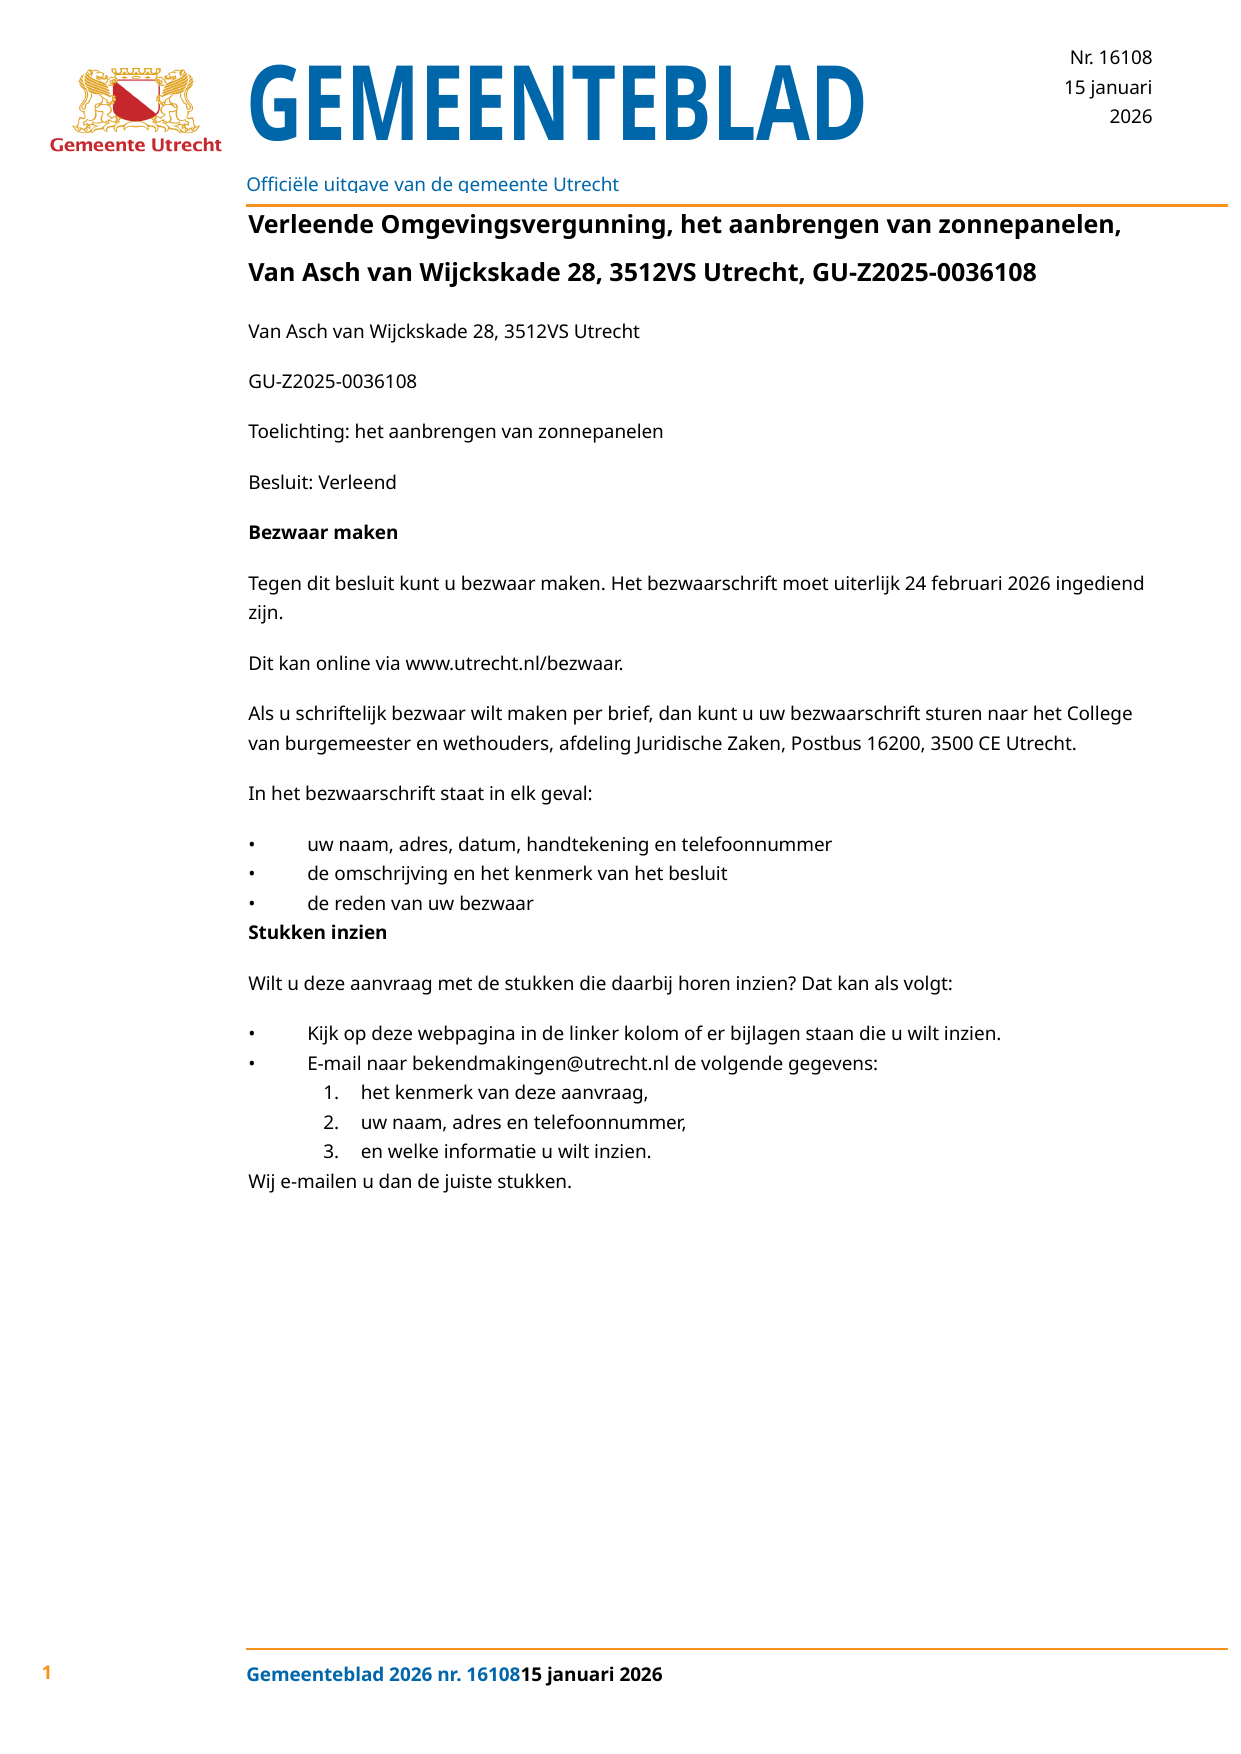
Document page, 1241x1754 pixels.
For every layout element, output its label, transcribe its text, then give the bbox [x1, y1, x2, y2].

list Kijk op deze webpagina in de linker kolom of er bijlagen staan die u wilt inzien. [248, 1020, 1152, 1046]
list de reden van uw bezwaar [248, 890, 1152, 916]
text Van Asch van Wijckskade 28, 3512VS Utrecht [248, 318, 1152, 344]
text GU-Z2025-0036108 [248, 368, 1152, 394]
list en welke informatie u wilt inzien. [323, 1139, 1152, 1164]
list de omschrijving en het kenmerk van het besluit [248, 860, 1152, 886]
list E-mail naar bekendmakingen@utrecht.nl de volgende gegevens: [248, 1050, 1152, 1076]
text Bezwaar maken [248, 519, 1152, 545]
picture [41, 47, 231, 172]
text Dit kan online via www.utrecht.nl/bezwaar. [248, 650, 1152, 676]
list uw naam, adres, datum, handtekening en telefoonnummer [248, 831, 1152, 857]
text Toelichting: het aanbrengen van zonnepanelen [248, 419, 1152, 444]
list het kenmerk van deze aanvraag, [323, 1079, 1152, 1105]
text Tegen dit besluit kunt u bezwaar maken. Het bezwaarschrift moet uiterlijk 24 februari 2026 ingediend zijn. [248, 570, 1152, 625]
text Verleende Omgevingsvergunning, het aanbrengen van zonnepanelen, Van Asch van Wijckskade 28, 3512VS Utrecht, GU-Z2025-0036108 [248, 207, 1152, 288]
text Wilt u deze aanvraag met de stukken die daarbij horen inzien? Dat kan als volgt: [248, 970, 1152, 996]
text Wij e-mailen u dan de juiste stukken. [248, 1168, 1152, 1194]
text Als u schriftelijk bezwaar wilt maken per brief, dan kunt u uw bezwaarschrift sturen naar het College van burgemeester en wethouders, afdeling Juridische Zaken, Postbus 16200, 3500 CE Utrecht. [248, 700, 1152, 756]
text In het bezwaarschrift staat in elk geval: [248, 780, 1152, 806]
text Stukken inzien [248, 919, 1152, 945]
list uw naam, adres en telefoonnummer, [323, 1109, 1152, 1135]
text Besluit: Verleend [248, 469, 1152, 495]
